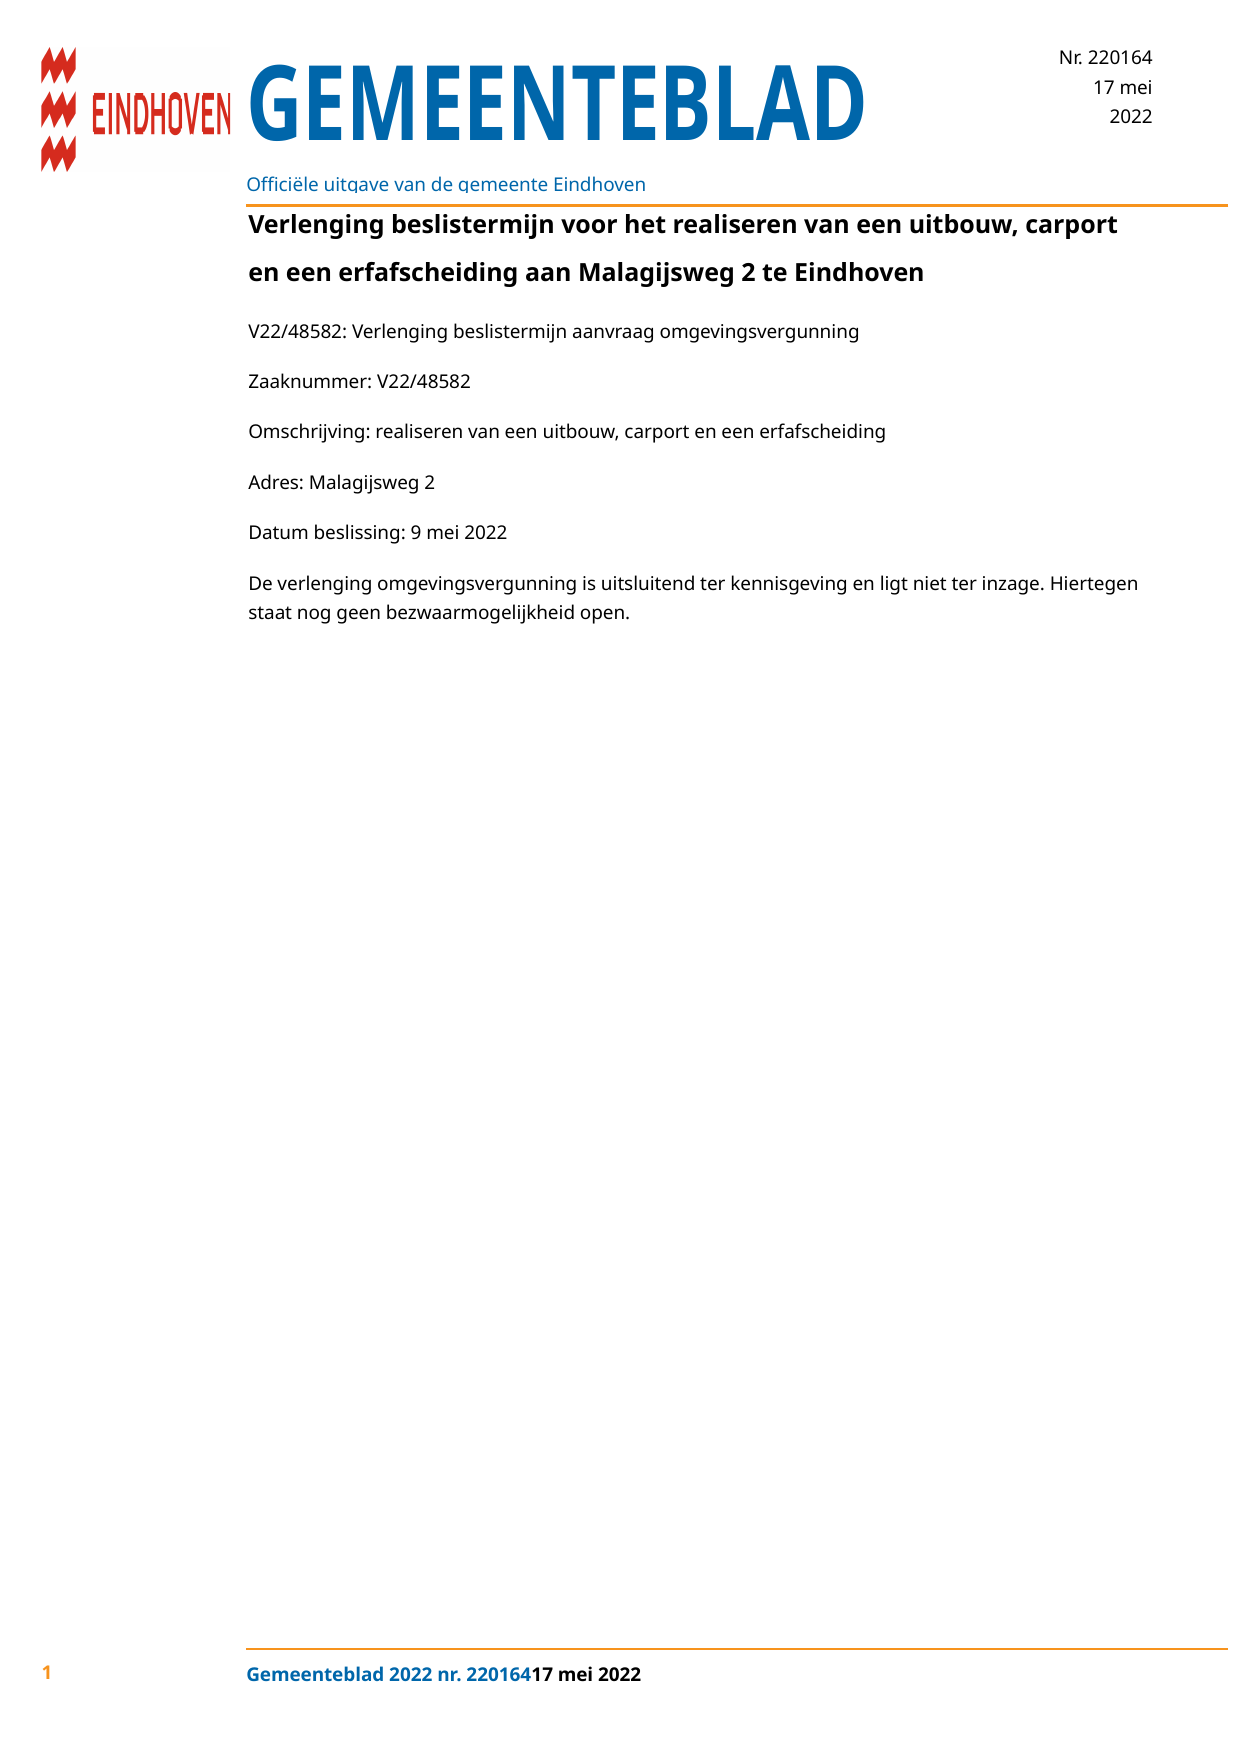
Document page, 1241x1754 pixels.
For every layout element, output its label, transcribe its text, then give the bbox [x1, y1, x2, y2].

picture [41, 47, 231, 172]
text De verlenging omgevingsvergunning is uitsluitend ter kennisgeving en ligt niet ter inzage. Hiertegen staat nog geen bezwaarmogelijkheid open. [248, 570, 1152, 625]
text Omschrijving: realiseren van een uitbouw, carport en een erfafscheiding [248, 419, 1152, 444]
text Adres: Malagijsweg 2 [248, 469, 1152, 495]
text V22/48582: Verlenging beslistermijn aanvraag omgevingsvergunning [248, 318, 1152, 344]
text Datum beslissing: 9 mei 2022 [248, 519, 1152, 545]
text Verlenging beslistermijn voor het realiseren van een uitbouw, carport en een erfafscheiding aan Malagijsweg 2 te Eindhoven [248, 207, 1152, 288]
text Zaaknummer: V22/48582 [248, 368, 1152, 394]
